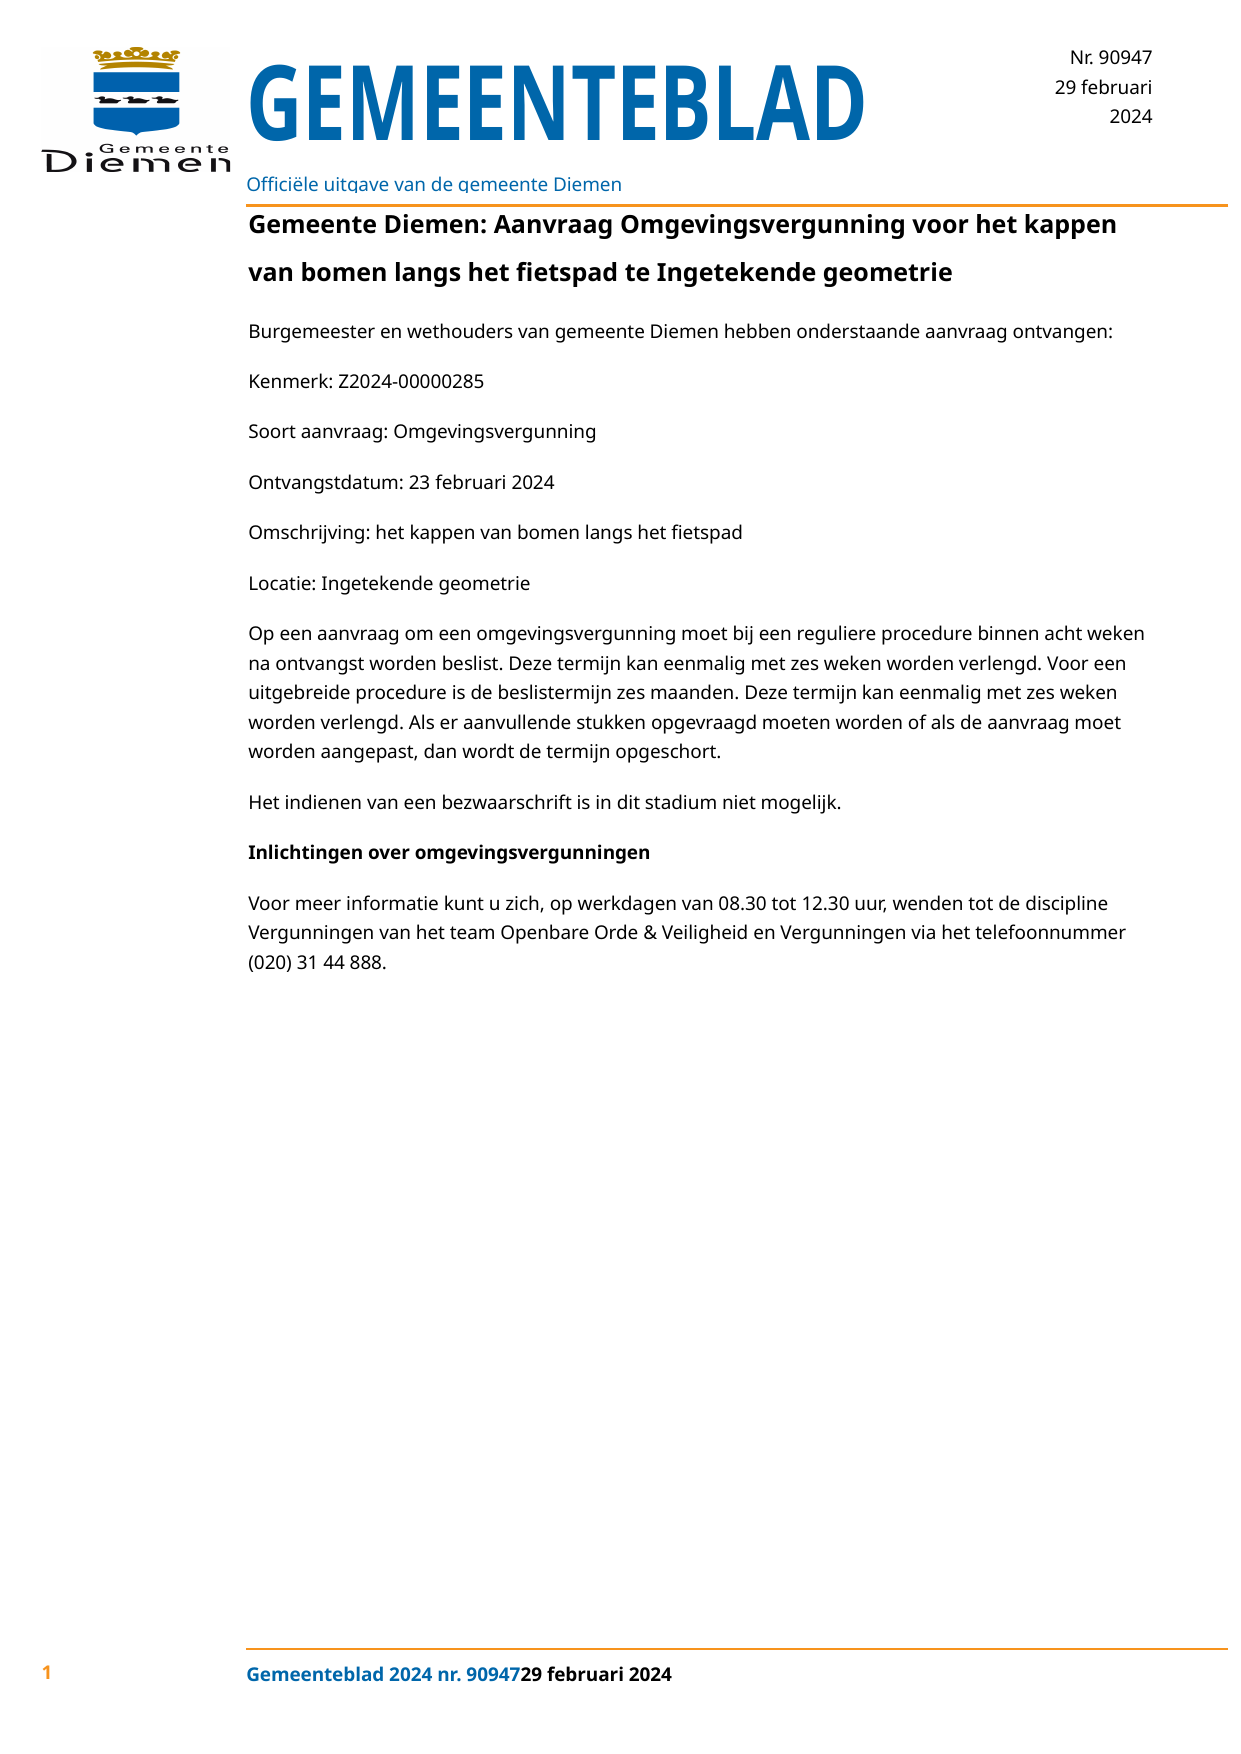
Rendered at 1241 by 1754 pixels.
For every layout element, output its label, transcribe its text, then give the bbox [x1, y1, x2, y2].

text Ontvangstdatum: 23 februari 2024 [248, 469, 1152, 495]
text Omschrijving: het kappen van bomen langs het fietspad [248, 519, 1152, 545]
text Voor meer informatie kunt u zich, op werkdagen van 08.30 tot 12.30 uur, wenden tot de discipline Vergunningen van het team Openbare Orde & Veiligheid en Vergunningen via het telefoonnummer (020) 31 44 888. [248, 890, 1152, 975]
text Inlichtingen over omgevingsvergunningen [248, 839, 1152, 865]
text Kenmerk: Z2024-00000285 [248, 368, 1152, 394]
text Burgemeester en wethouders van gemeente Diemen hebben onderstaande aanvraag ontvangen: [248, 318, 1152, 344]
picture [41, 47, 231, 172]
text Gemeente Diemen: Aanvraag Omgevingsvergunning voor het kappen van bomen langs het fietspad te Ingetekende geometrie [248, 207, 1152, 288]
text Op een aanvraag om een omgevingsvergunning moet bij een reguliere procedure binnen acht weken na ontvangst worden beslist. Deze termijn kan eenmalig met zes weken worden verlengd. Voor een uitgebreide procedure is de beslistermijn zes maanden. Deze termijn kan eenmalig met zes weken worden verlengd. Als er aanvullende stukken opgevraagd moeten worden of als de aanvraag moet worden aangepast, dan wordt de termijn opgeschort. [248, 620, 1152, 764]
text Locatie: Ingetekende geometrie [248, 570, 1152, 596]
text Het indienen van een bezwaarschrift is in dit stadium niet mogelijk. [248, 789, 1152, 815]
text Soort aanvraag: Omgevingsvergunning [248, 419, 1152, 444]
